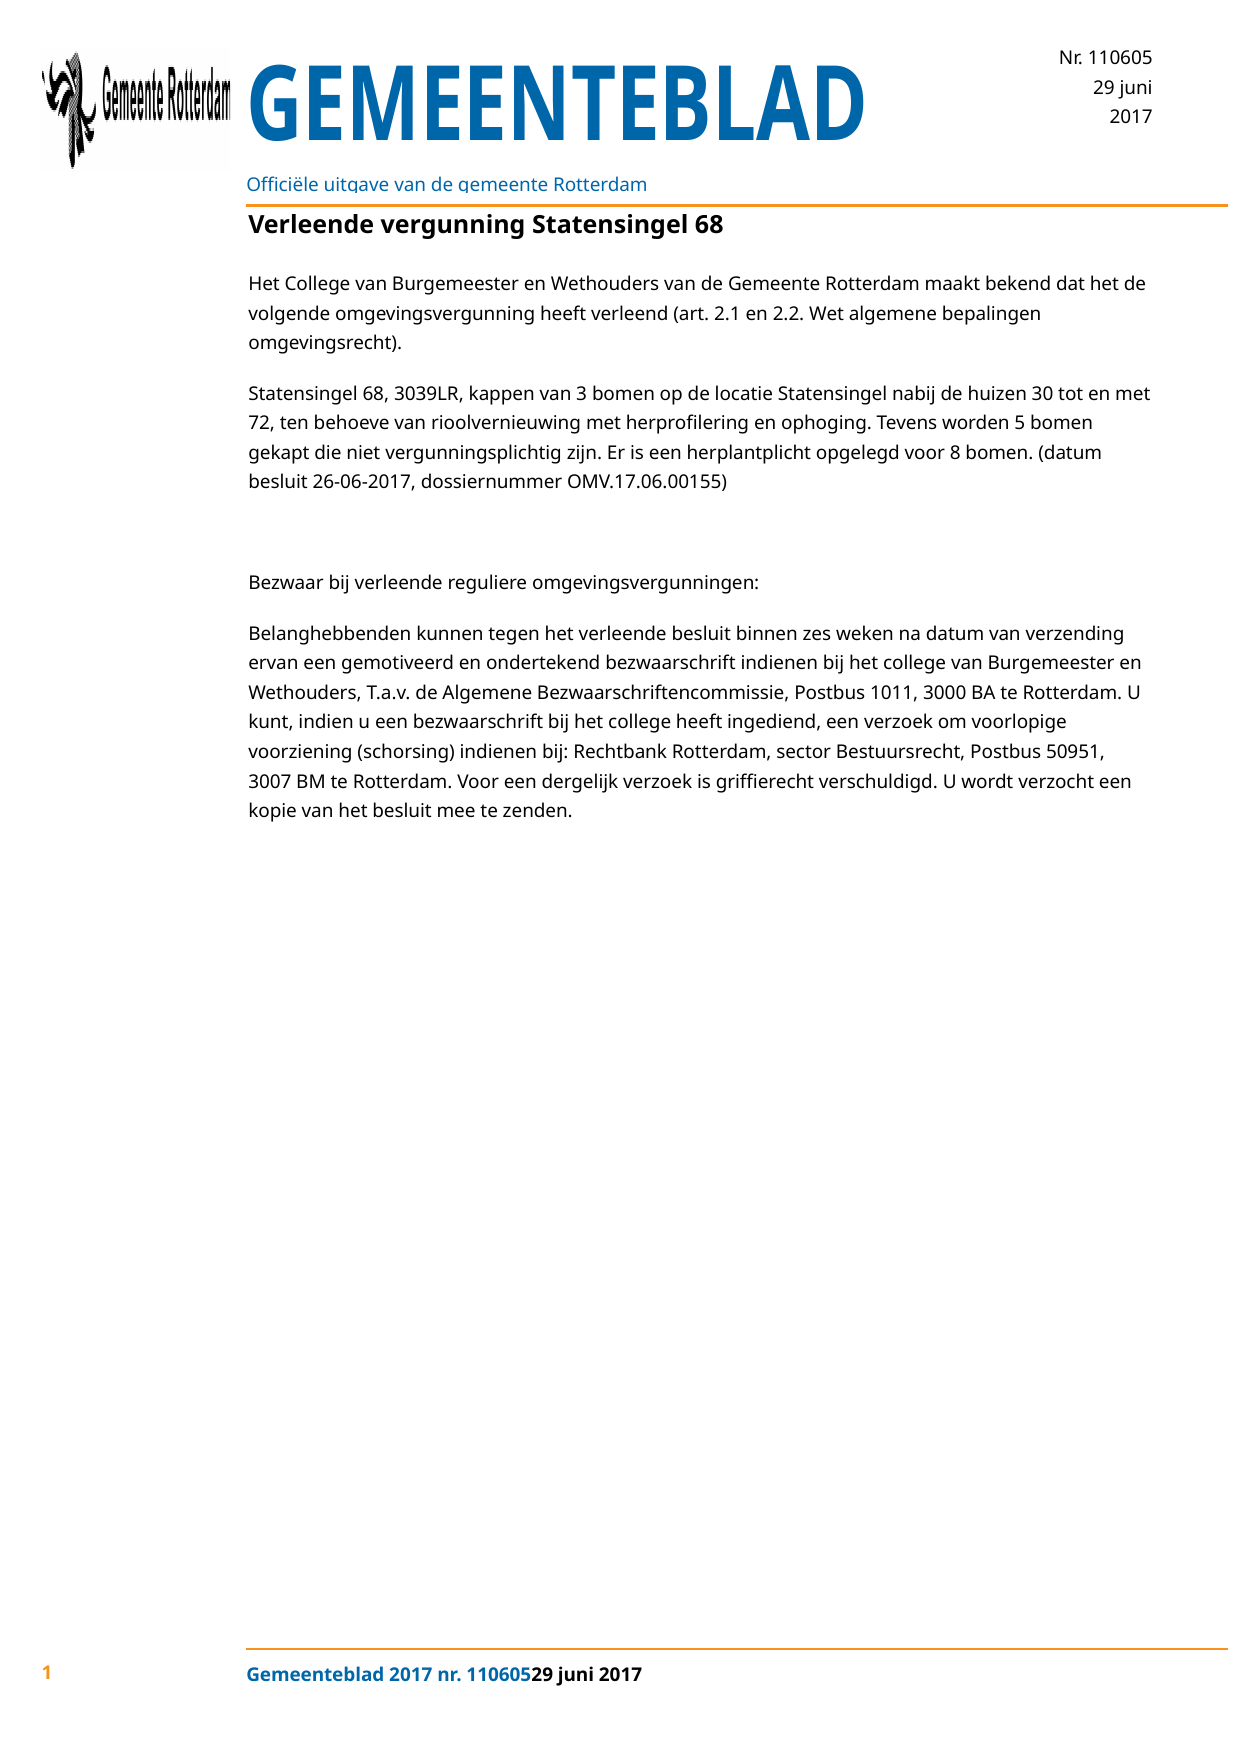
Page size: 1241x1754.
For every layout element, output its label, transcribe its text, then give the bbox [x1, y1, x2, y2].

text Statensingel 68, 3039LR, kappen van 3 bomen op de locatie Statensingel nabij de huizen 30 tot en met 72, ten behoeve van rioolvernieuwing met herprofilering en ophoging. Tevens worden 5 bomen gekapt die niet vergunningsplichtig zijn. Er is een herplantplicht opgelegd voor 8 bomen. (datum besluit 26-06-2017, dossiernummer OMV.17.06.00155) [248, 380, 1152, 494]
text Belanghebbenden kunnen tegen het verleende besluit binnen zes weken na datum van verzending ervan een gemotiveerd en ondertekend bezwaarschrift indienen bij het college van Burgemeester en Wethouders, T.a.v. de Algemene Bezwaarschriftencommissie, Postbus 1011, 3000 BA te Rotterdam. U kunt, indien u een bezwaarschrift bij het college heeft ingediend, een verzoek om voorlopige voorziening (schorsing) indienen bij: Rechtbank Rotterdam, sector Bestuursrecht, Postbus 50951, 3007 BM te Rotterdam. Voor een dergelijk verzoek is griffierecht verschuldigd. U wordt verzocht een kopie van het besluit mee te zenden. [248, 620, 1152, 823]
text Verleende vergunning Statensingel 68 [248, 207, 1152, 241]
text Het College van Burgemeester en Wethouders van de Gemeente Rotterdam maakt bekend dat het de volgende omgevingsvergunning heeft verleend (art. 2.1 en 2.2. Wet algemene bepalingen omgevingsrecht). [248, 270, 1152, 355]
text Bezwaar bij verleende reguliere omgevingsvergunningen: [248, 569, 1152, 595]
picture [41, 47, 231, 172]
